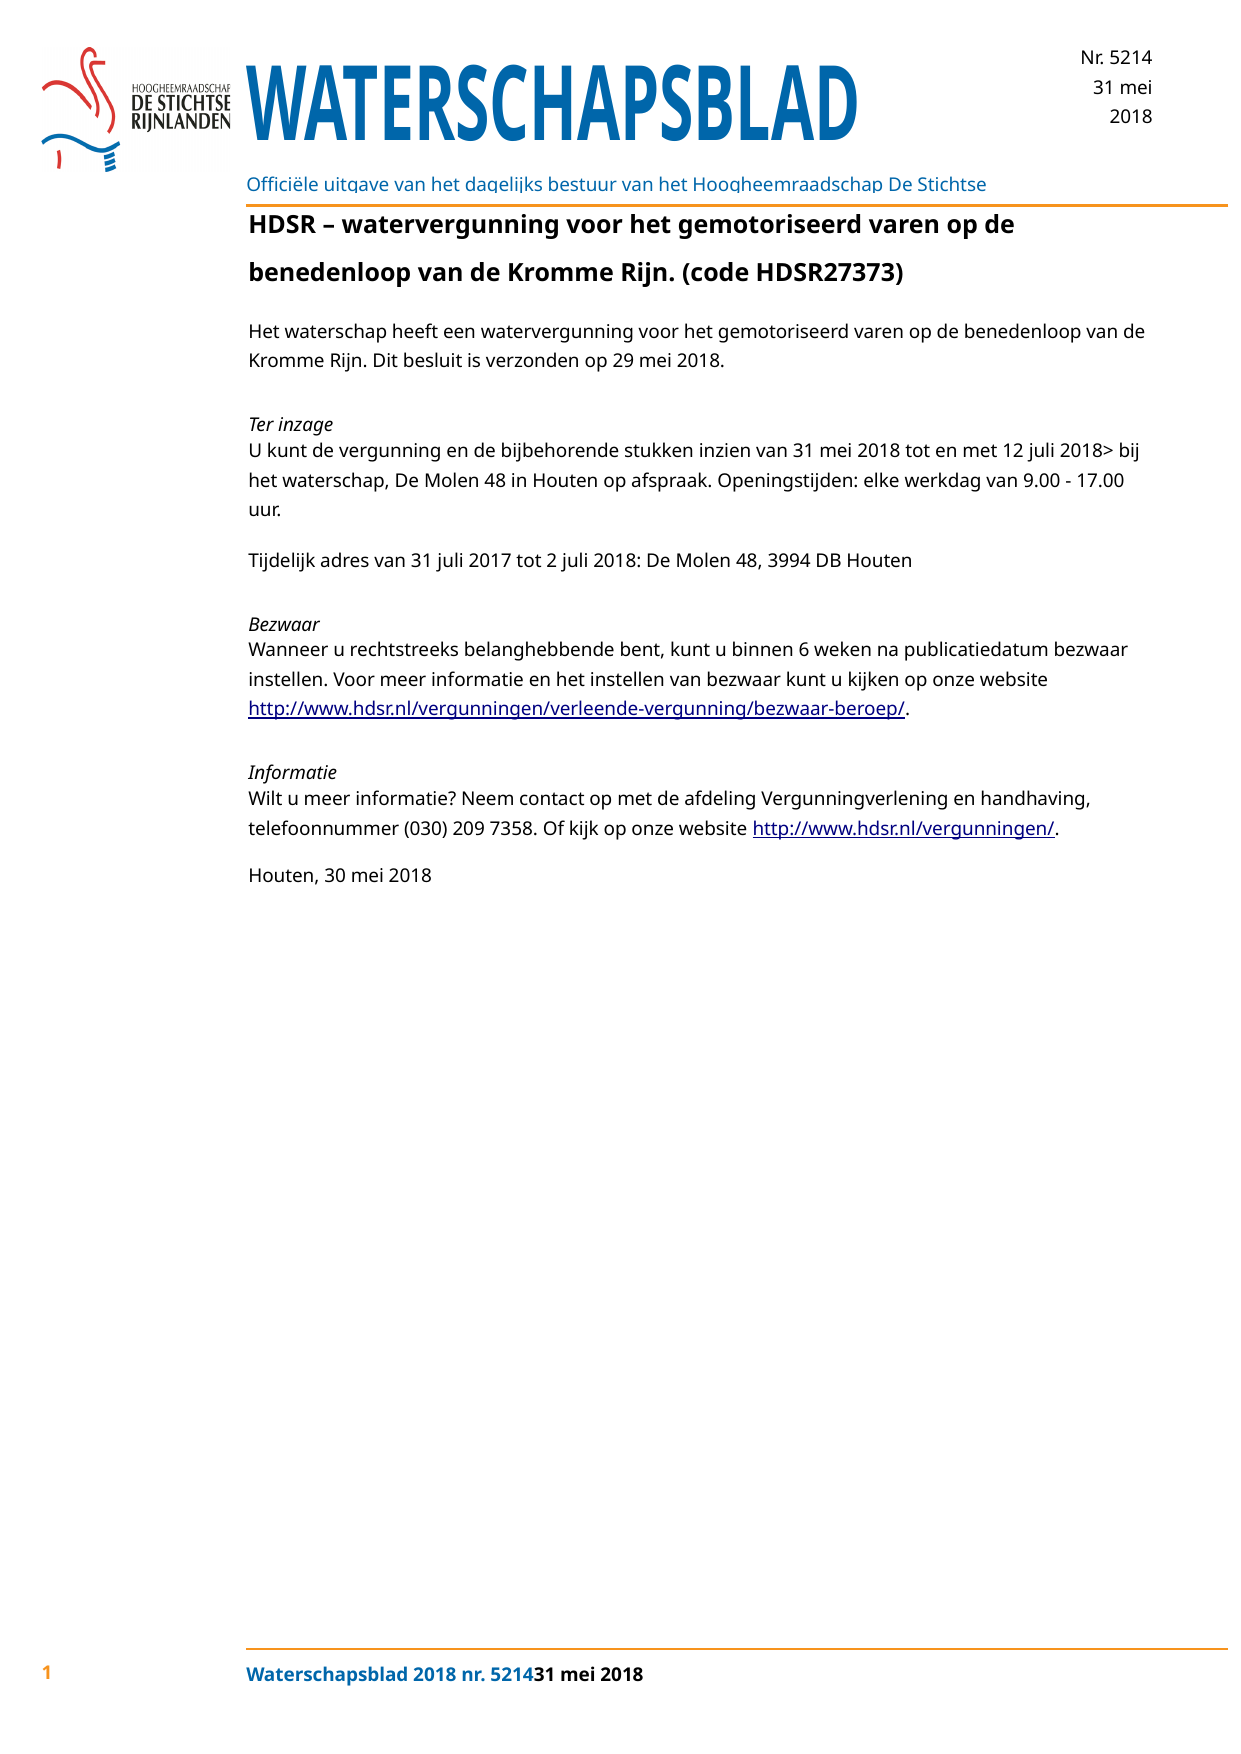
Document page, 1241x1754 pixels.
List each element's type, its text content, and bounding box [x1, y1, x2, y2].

text Ter inzage [248, 411, 1152, 437]
text Het waterschap heeft een watervergunning voor het gemotoriseerd varen op de benedenloop van de Kromme Rijn. Dit besluit is verzonden op 29 mei 2018. [248, 318, 1152, 373]
text U kunt de vergunning en de bijbehorende stukken inzien van 31 mei 2018 tot en met 12 juli 2018> bij het waterschap, De Molen 48 in Houten op afspraak. Openingstijden: elke werkdag van 9.00 - 17.00 uur. [248, 437, 1152, 522]
text Wanneer u rechtstreeks belanghebbende bent, kunt u binnen 6 weken na publicatiedatum bezwaar instellen. Voor meer informatie en het instellen van bezwaar kunt u kijken op onze website http://www.hdsr.nl/vergunningen/verleende-vergunning/bezwaar-beroep/. [248, 636, 1152, 721]
picture [41, 47, 231, 172]
text Houten, 30 mei 2018 [248, 863, 1152, 888]
text Informatie [248, 759, 1152, 785]
text Tijdelijk adres van 31 juli 2017 tot 2 juli 2018: De Molen 48, 3994 DB Houten [248, 547, 1152, 572]
text HDSR – watervergunning voor het gemotoriseerd varen op de benedenloop van de Kromme Rijn. (code HDSR27373) [248, 207, 1152, 288]
text Bezwaar [248, 611, 1152, 636]
text Wilt u meer informatie? Neem contact op met de afdeling Vergunningverlening en handhaving, telefoonnummer (030) 209 7358. Of kijk op onze website http://www.hdsr.nl/vergunningen/. [248, 785, 1152, 841]
